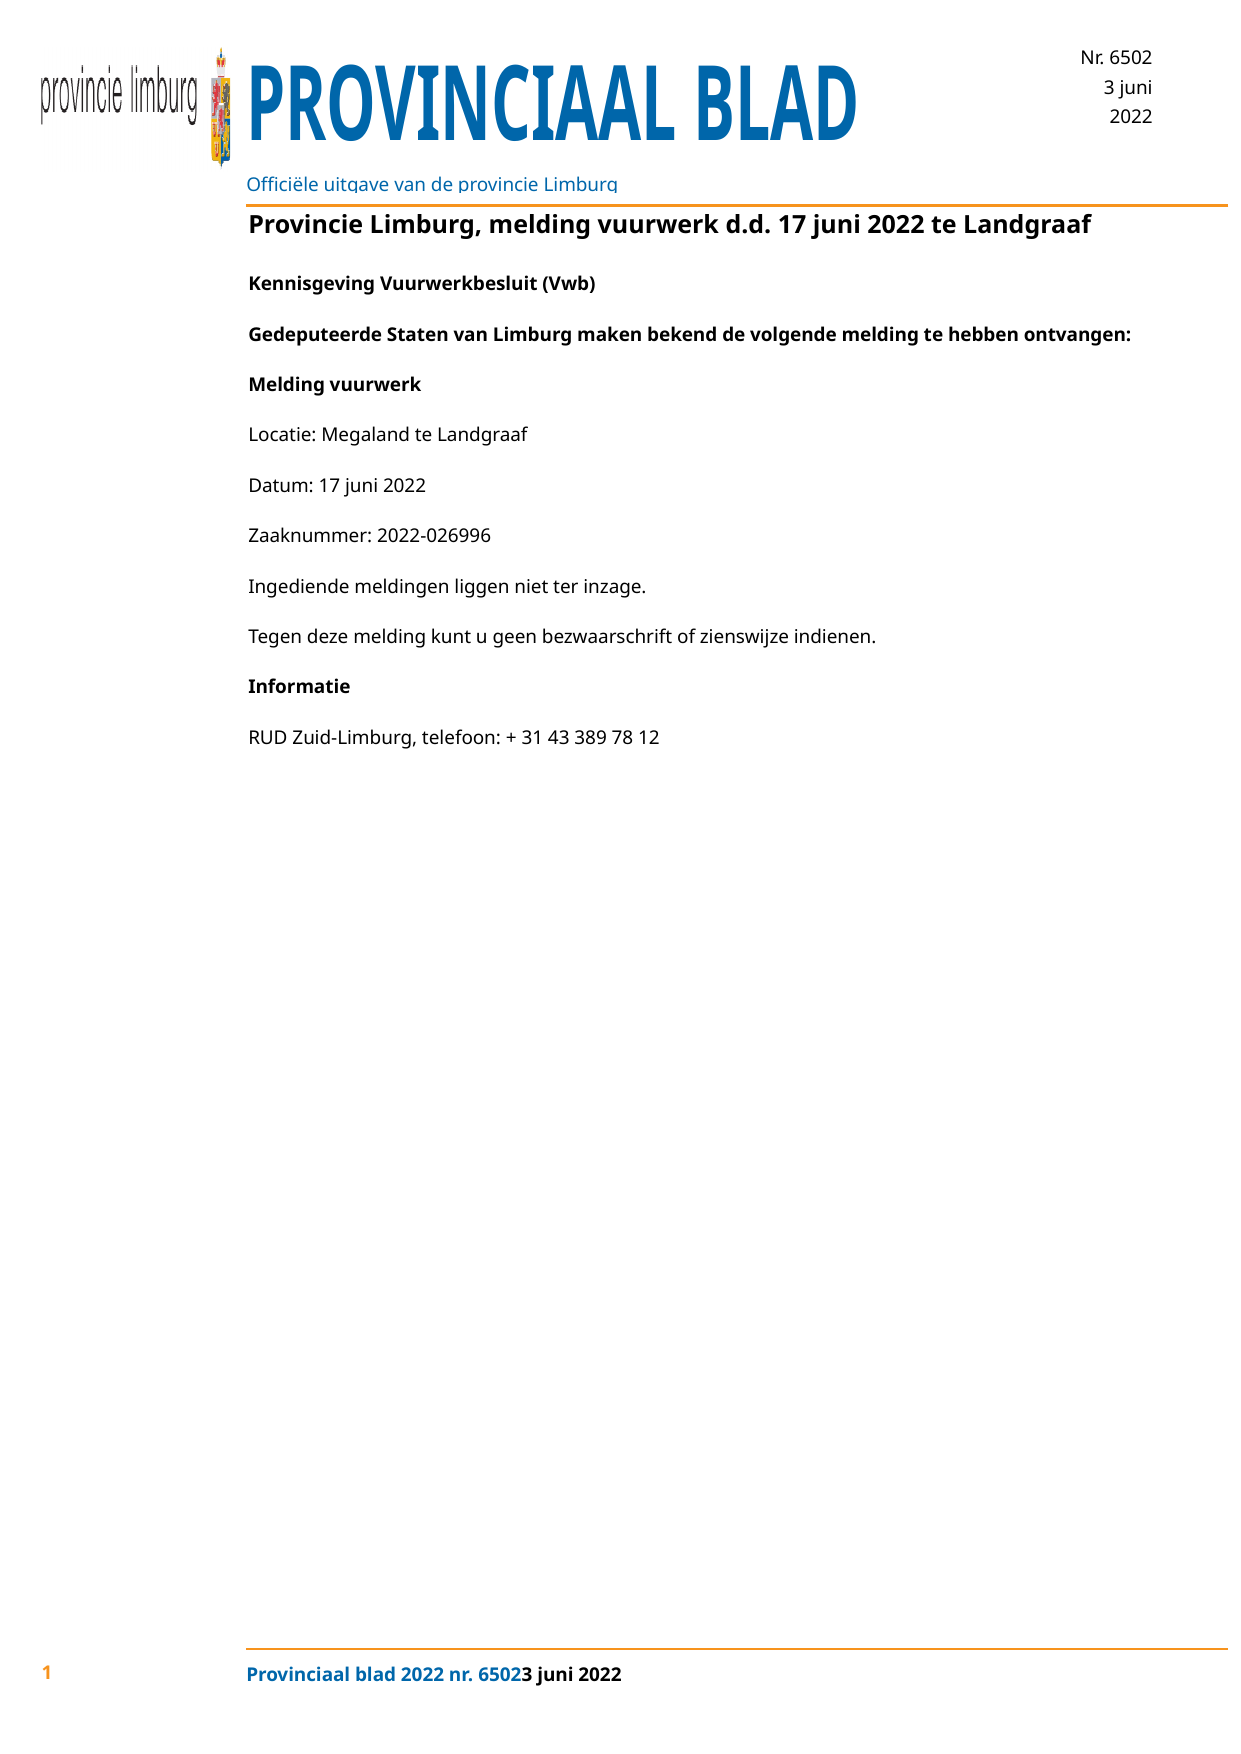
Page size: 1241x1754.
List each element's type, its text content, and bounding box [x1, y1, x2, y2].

picture [41, 47, 231, 172]
text Informatie [248, 674, 1152, 699]
text Locatie: Megaland te Landgraaf [248, 422, 1152, 447]
text Tegen deze melding kunt u geen bezwaarschrift of zienswijze indienen. [248, 623, 1152, 649]
text Kennisgeving Vuurwerkbesluit (Vwb) [248, 270, 1152, 296]
text Gedeputeerde Staten van Limburg maken bekend de volgende melding te hebben ontvangen: [248, 321, 1152, 346]
text Datum: 17 juni 2022 [248, 472, 1152, 498]
text Melding vuurwerk [248, 371, 1152, 397]
text Provincie Limburg, melding vuurwerk d.d. 17 juni 2022 te Landgraaf [248, 207, 1152, 241]
text Ingediende meldingen liggen niet ter inzage. [248, 573, 1152, 598]
text Zaaknummer: 2022-026996 [248, 522, 1152, 548]
text RUD Zuid-Limburg, telefoon: + 31 43 389 78 12 [248, 724, 1152, 750]
